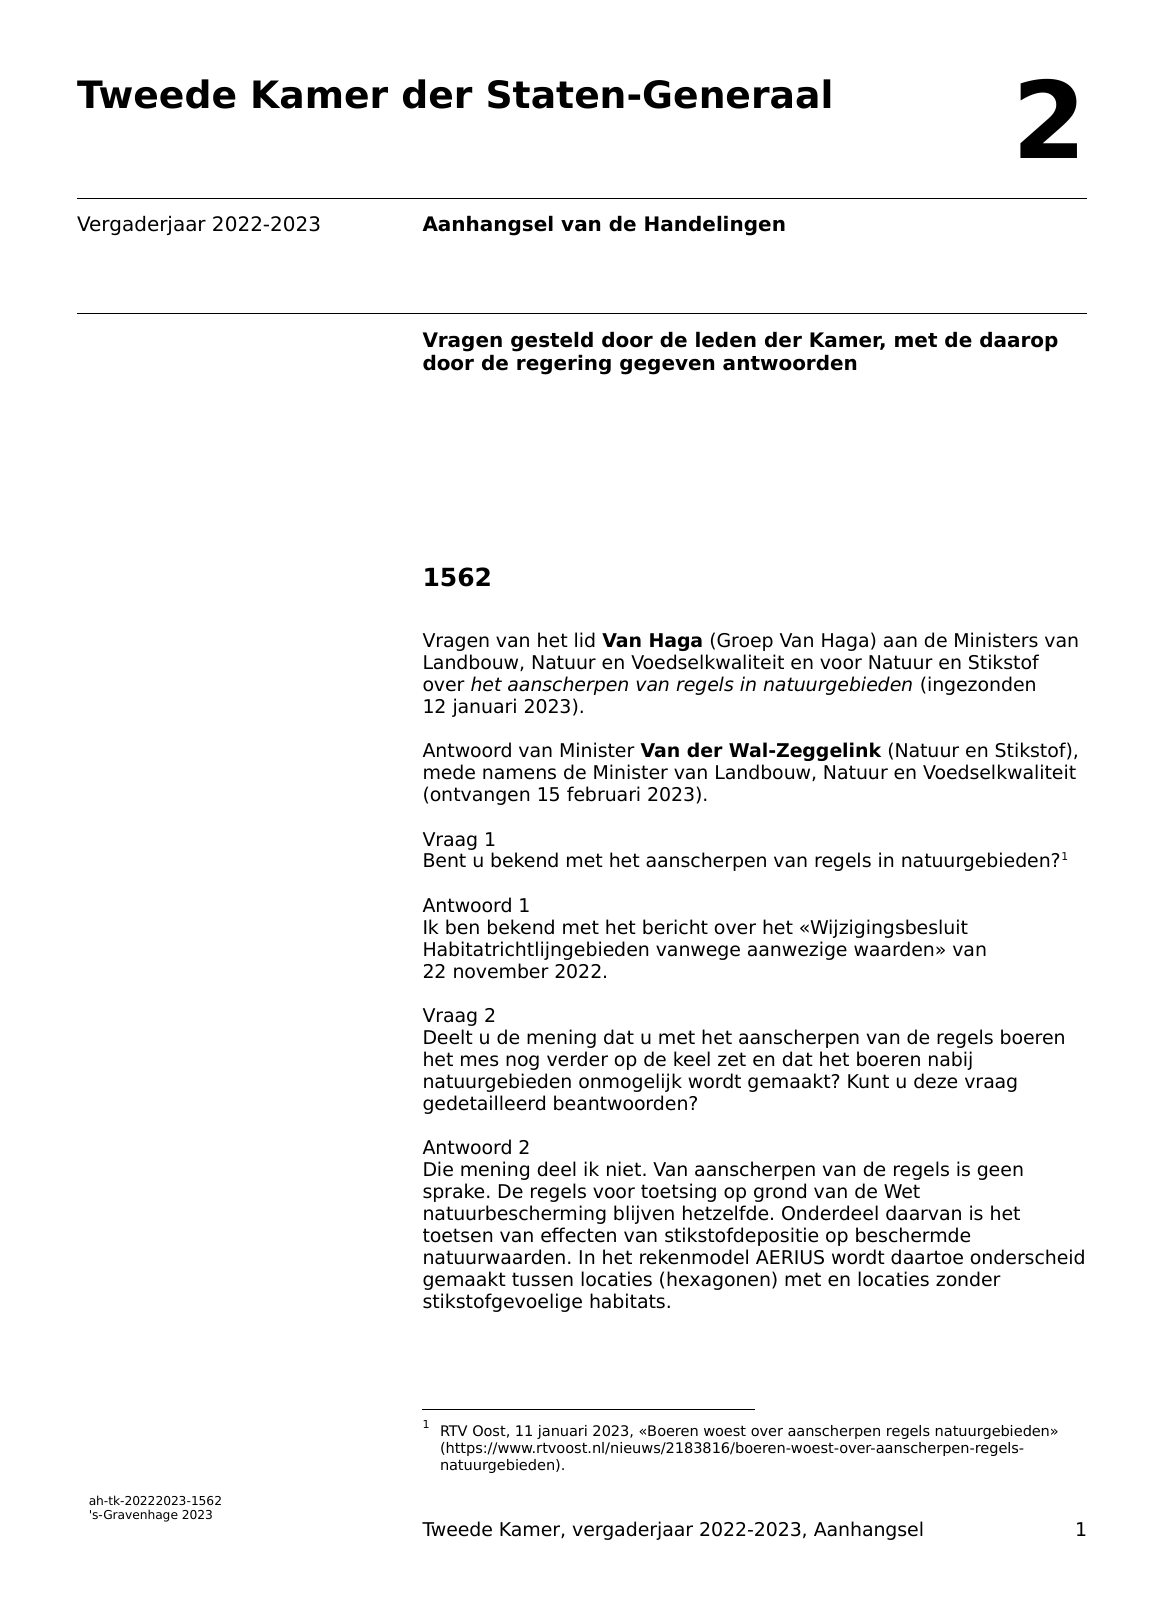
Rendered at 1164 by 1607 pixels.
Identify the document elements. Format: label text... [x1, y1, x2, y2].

text ah-tk-20222023-1562 [88, 1494, 323, 1508]
text Vragen van het lid Van Haga (Groep Van Haga) aan de Ministers van Landbouw, Natuur en Voedselkwaliteit en voor Natuur en Stikstof over het aanscherpen van regels in natuurgebieden (ingezonden 12 januari 2023). [422, 630, 1087, 718]
text Antwoord 1 [422, 894, 1087, 917]
text Bent u bekend met het aanscherpen van regels in natuurgebieden? [422, 850, 1087, 872]
text Ik ben bekend met het bericht over het «Wijzigingsbesluit Habitatrichtlijngebieden vanwege aanwezige waarden» van 22 november 2022. [422, 917, 1087, 982]
text Antwoord van Minister Van der Wal-Zeggelink (Natuur en Stikstof), mede namens de Minister van Landbouw, Natuur en Voedselkwaliteit (ontvangen 15 februari 2023). [422, 740, 1087, 806]
text 1562 [422, 563, 1087, 592]
table_header Tweede Kamer der Staten-Generaal [77, 59, 886, 198]
text Die mening deel ik niet. Van aanscherpen van de regels is geen sprake. De regels voor toetsing op grond van de Wet natuurbescherming blijven hetzelfde. Onderdeel daarvan is het toetsen van effecten van stikstofdepositie op beschermde natuurwaarden. In het rekenmodel AERIUS wordt daartoe onderscheid gemaakt tussen locaties (hexagonen) met en locaties zonder stikstofgevoelige habitats. [422, 1159, 1087, 1313]
table_cell Aanhangsel van de Handelingen [422, 199, 1087, 313]
text Deelt u de mening dat u met het aanscherpen van de regels boeren het mes nog verder op de keel zet en dat het boeren nabij natuurgebieden onmogelijk wordt gemaakt? Kunt u deze vraag gedetailleerd beantwoorden? [422, 1027, 1087, 1114]
table_cell Vergaderjaar 2022-2023 [77, 199, 422, 313]
table_header 2 [886, 59, 1087, 198]
text Vraag 1 [422, 828, 1087, 850]
table_cell [77, 314, 422, 375]
text Antwoord 2 [422, 1137, 1087, 1159]
table_cell Vragen gesteld door de leden der Kamer, met de daarop door de regering gegeven antwoorden [422, 314, 1087, 375]
text Vraag 2 [422, 1005, 1087, 1027]
text 's-Gravenhage 2023 [88, 1508, 323, 1522]
text RTV Oost, 11 januari 2023, «Boeren woest over aanscherpen regels natuurgebieden» (https://www.rtvoost.nl/nieuws/2183816/boeren-woest-over-aanscherpen-regels-natuurgebieden). [422, 1418, 1087, 1474]
